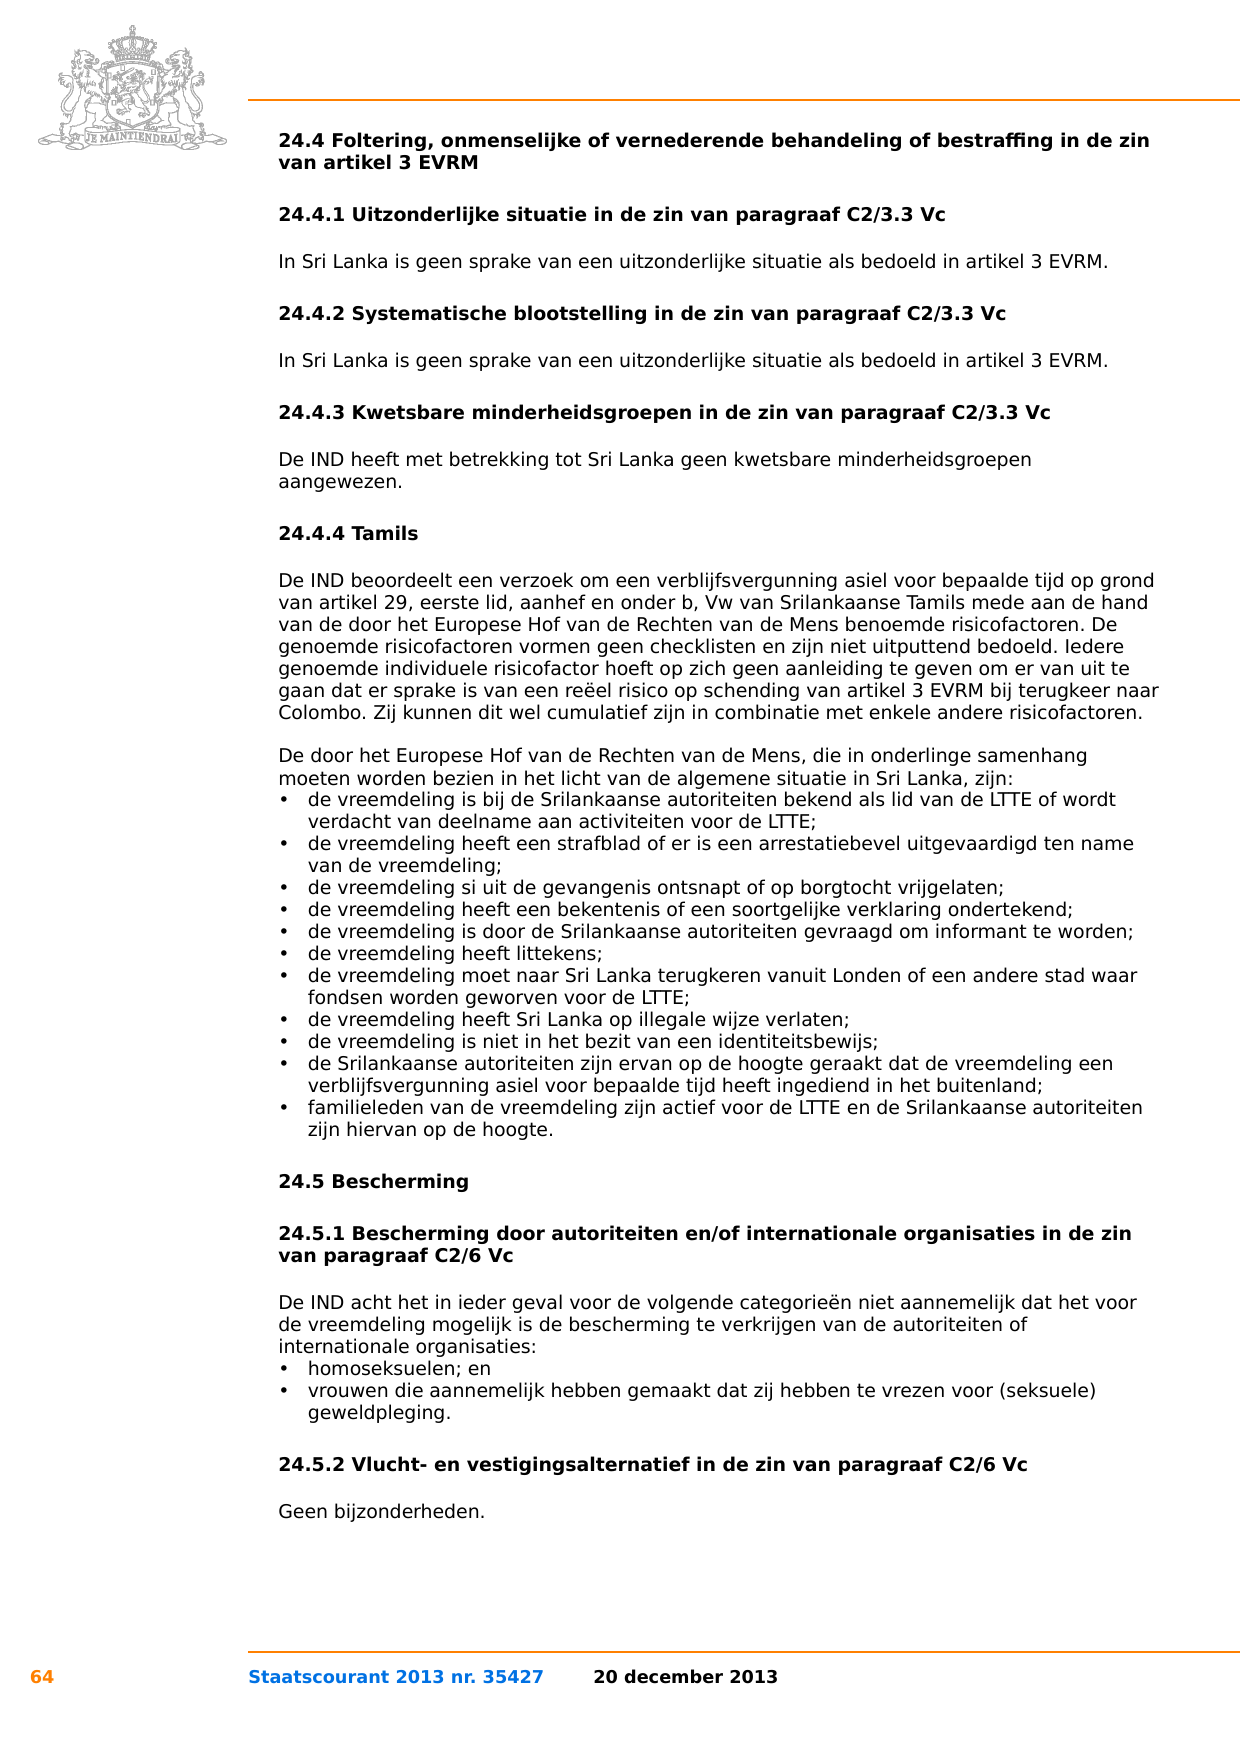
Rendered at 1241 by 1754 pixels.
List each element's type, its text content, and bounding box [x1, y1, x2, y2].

text De IND acht het in ieder geval voor de volgende categorieën niet aannemelijk dat het voor de vreemdeling mogelijk is de bescherming te verkrijgen van de autoriteiten of internationale organisaties: [278, 1292, 1163, 1358]
text • familieleden van de vreemdeling zijn actief voor de LTTE en de Srilankaanse autoriteiten zijn hiervan op de hoogte. [278, 1097, 1163, 1141]
picture [38, 25, 227, 150]
subtitle 24.4 Foltering, onmenselijke of vernederende behandeling of bestraffing in de zin van artikel 3 EVRM [278, 130, 1163, 174]
subtitle 24.5 Bescherming [278, 1171, 1163, 1193]
text De door het Europese Hof van de Rechten van de Mens, die in onderlinge samenhang moeten worden bezien in het licht van de algemene situatie in Sri Lanka, zijn: [278, 745, 1163, 789]
subtitle 24.4.2 Systematische blootstelling in de zin van paragraaf C2/3.3 Vc [278, 303, 1163, 325]
text • de Srilankaanse autoriteiten zijn ervan op de hoogte geraakt dat de vreemdeling een verblijfsvergunning asiel voor bepaalde tijd heeft ingediend in het buitenland; [278, 1053, 1163, 1097]
subtitle 24.4.4 Tamils [278, 523, 1163, 545]
text • de vreemdeling si uit de gevangenis ontsnapt of op borgtocht vrijgelaten; [278, 877, 1163, 899]
text In Sri Lanka is geen sprake van een uitzonderlijke situatie als bedoeld in artikel 3 EVRM. [278, 251, 1163, 273]
text In Sri Lanka is geen sprake van een uitzonderlijke situatie als bedoeld in artikel 3 EVRM. [278, 350, 1163, 372]
text • de vreemdeling is bij de Srilankaanse autoriteiten bekend als lid van de LTTE of wordt verdacht van deelname aan activiteiten voor de LTTE; [278, 789, 1163, 833]
subtitle 24.4.1 Uitzonderlijke situatie in de zin van paragraaf C2/3.3 Vc [278, 204, 1163, 226]
text • de vreemdeling is niet in het bezit van een identiteitsbewijs; [278, 1031, 1163, 1053]
text • de vreemdeling heeft een bekentenis of een soortgelijke verklaring ondertekend; [278, 899, 1163, 921]
text Geen bijzonderheden. [278, 1501, 1163, 1523]
text • de vreemdeling heeft littekens; [278, 943, 1163, 965]
text De IND heeft met betrekking tot Sri Lanka geen kwetsbare minderheidsgroepen aangewezen. [278, 449, 1163, 493]
subtitle 24.5.2 Vlucht- en vestigingsalternatief in de zin van paragraaf C2/6 Vc [278, 1454, 1163, 1476]
subtitle 24.4.3 Kwetsbare minderheidsgroepen in de zin van paragraaf C2/3.3 Vc [278, 402, 1163, 424]
text • vrouwen die aannemelijk hebben gemaakt dat zij hebben te vrezen voor (seksuele) geweldpleging. [278, 1380, 1163, 1424]
text • de vreemdeling is door de Srilankaanse autoriteiten gevraagd om informant te worden; [278, 921, 1163, 943]
subtitle 24.5.1 Bescherming door autoriteiten en/of internationale organisaties in de zin van paragraaf C2/6 Vc [278, 1223, 1163, 1267]
text • de vreemdeling moet naar Sri Lanka terugkeren vanuit Londen of een andere stad waar fondsen worden geworven voor de LTTE; [278, 965, 1163, 1009]
text De IND beoordeelt een verzoek om een verblijfsvergunning asiel voor bepaalde tijd op grond van artikel 29, eerste lid, aanhef en onder b, Vw van Srilankaanse Tamils mede aan de hand van de door het Europese Hof van de Rechten van de Mens benoemde risicofactoren. De genoemde risicofactoren vormen geen checklisten en zijn niet uitputtend bedoeld. Iedere genoemde individuele risicofactor hoeft op zich geen aanleiding te geven om er van uit te gaan dat er sprake is van een reëel risico op schending van artikel 3 EVRM bij terugkeer naar Colombo. Zij kunnen dit wel cumulatief zijn in combinatie met enkele andere risicofactoren. [278, 570, 1163, 723]
text • homoseksuelen; en [278, 1358, 1163, 1380]
text • de vreemdeling heeft Sri Lanka op illegale wijze verlaten; [278, 1009, 1163, 1031]
text • de vreemdeling heeft een strafblad of er is een arrestatiebevel uitgevaardigd ten name van de vreemdeling; [278, 833, 1163, 877]
